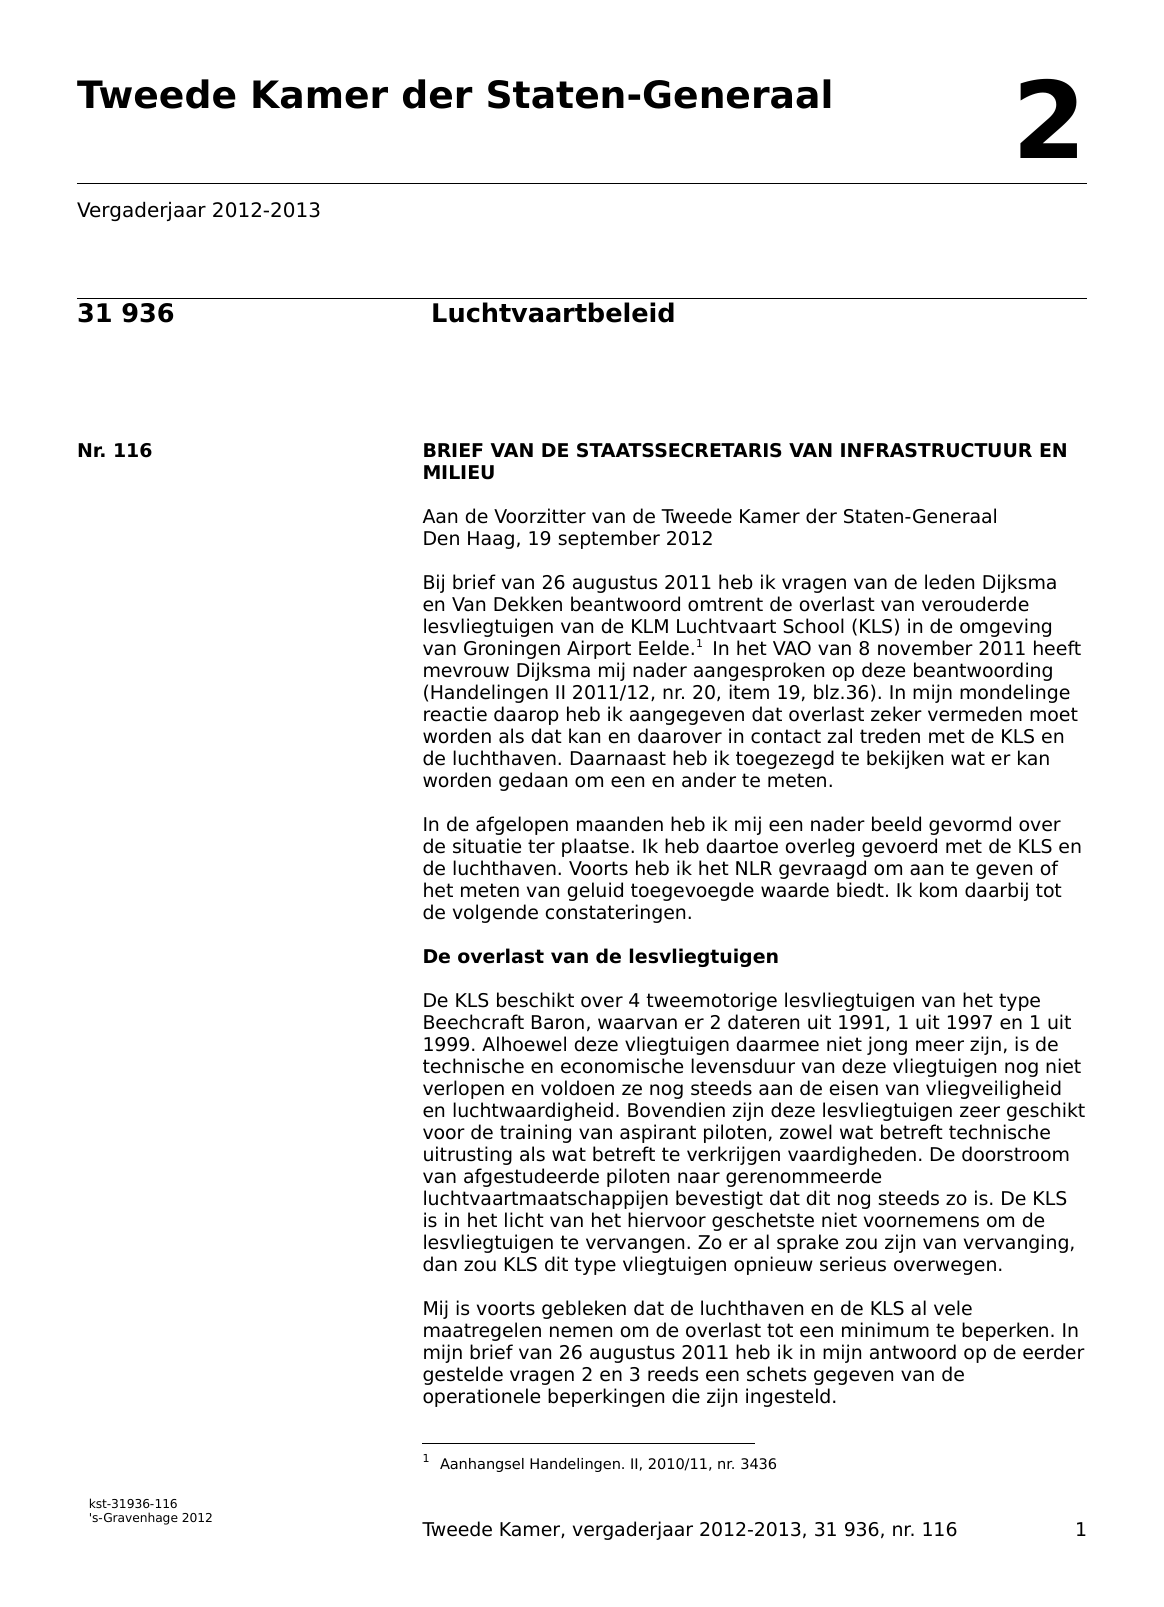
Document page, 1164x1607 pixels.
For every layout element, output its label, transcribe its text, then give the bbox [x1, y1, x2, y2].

table_cell Vergaderjaar 2012-2013 [77, 184, 1087, 298]
subtitle Nr. 116 BRIEF VAN DE STAATSSECRETARIS VAN INFRASTRUCTUUR EN MILIEU [77, 440, 1087, 484]
table_header Tweede Kamer der Staten-Generaal [77, 59, 886, 183]
text Aanhangsel Handelingen. II, 2010/11, nr. 3436 [422, 1452, 1087, 1474]
text 's-Gravenhage 2012 [88, 1511, 323, 1525]
text De KLS beschikt over 4 tweemotorige lesvliegtuigen van het type Beechcraft Baron, waarvan er 2 dateren uit 1991, 1 uit 1997 en 1 uit 1999. Alhoewel deze vliegtuigen daarmee niet jong meer zijn, is de technische en economische levensduur van deze vliegtuigen nog niet verlopen en voldoen ze nog steeds aan de eisen van vliegveiligheid en luchtwaardigheid. Bovendien zijn deze lesvliegtuigen zeer geschikt voor de training van aspirant piloten, zowel wat betreft technische uitrusting als wat betreft te verkrijgen vaardigheden. De doorstroom van afgestudeerde piloten naar gerenommeerde luchtvaartmaatschappijen bevestigt dat dit nog steeds zo is. De KLS is in het licht van het hiervoor geschetste niet voornemens om de lesvliegtuigen te vervangen. Zo er al sprake zou zijn van vervanging, dan zou KLS dit type vliegtuigen opnieuw serieus overwegen. [422, 990, 1087, 1276]
text In de afgelopen maanden heb ik mij een nader beeld gevormd over de situatie ter plaatse. Ik heb daartoe overleg gevoerd met de KLS en de luchthaven. Voorts heb ik het NLR gevraagd om aan te geven of het meten van geluid toegevoegde waarde biedt. Ik kom daarbij tot de volgende constateringen. [422, 814, 1087, 924]
text Aan de Voorzitter van de Tweede Kamer der Staten-Generaal [422, 506, 1087, 528]
table_header 2 [886, 59, 1087, 183]
text Mij is voorts gebleken dat de luchthaven en de KLS al vele maatregelen nemen om de overlast tot een minimum te beperken. In mijn brief van 26 augustus 2011 heb ik in mijn antwoord op de eerder gestelde vragen 2 en 3 reeds een schets gegeven van de operationele beperkingen die zijn ingesteld. [422, 1298, 1087, 1408]
text kst-31936-116 [88, 1497, 323, 1511]
subtitle De overlast van de lesvliegtuigen [422, 946, 1087, 968]
subtitle 31 936 Luchtvaartbeleid [77, 299, 1087, 329]
text Bij brief van 26 augustus 2011 heb ik vragen van de leden Dijksma en Van Dekken beantwoord omtrent de overlast van verouderde lesvliegtuigen van de KLM Luchtvaart School (KLS) in de omgeving van Groningen Airport Eelde. In het VAO van 8 november 2011 heeft mevrouw Dijksma mij nader aangesproken op deze beantwoording (Handelingen II 2011/12, nr. 20, item 19, blz.36). In mijn mondelinge reactie daarop heb ik aangegeven dat overlast zeker vermeden moet worden als dat kan en daarover in contact zal treden met de KLS en de luchthaven. Daarnaast heb ik toegezegd te bekijken wat er kan worden gedaan om een en ander te meten. [422, 572, 1087, 792]
text Den Haag, 19 september 2012 [422, 528, 1087, 550]
